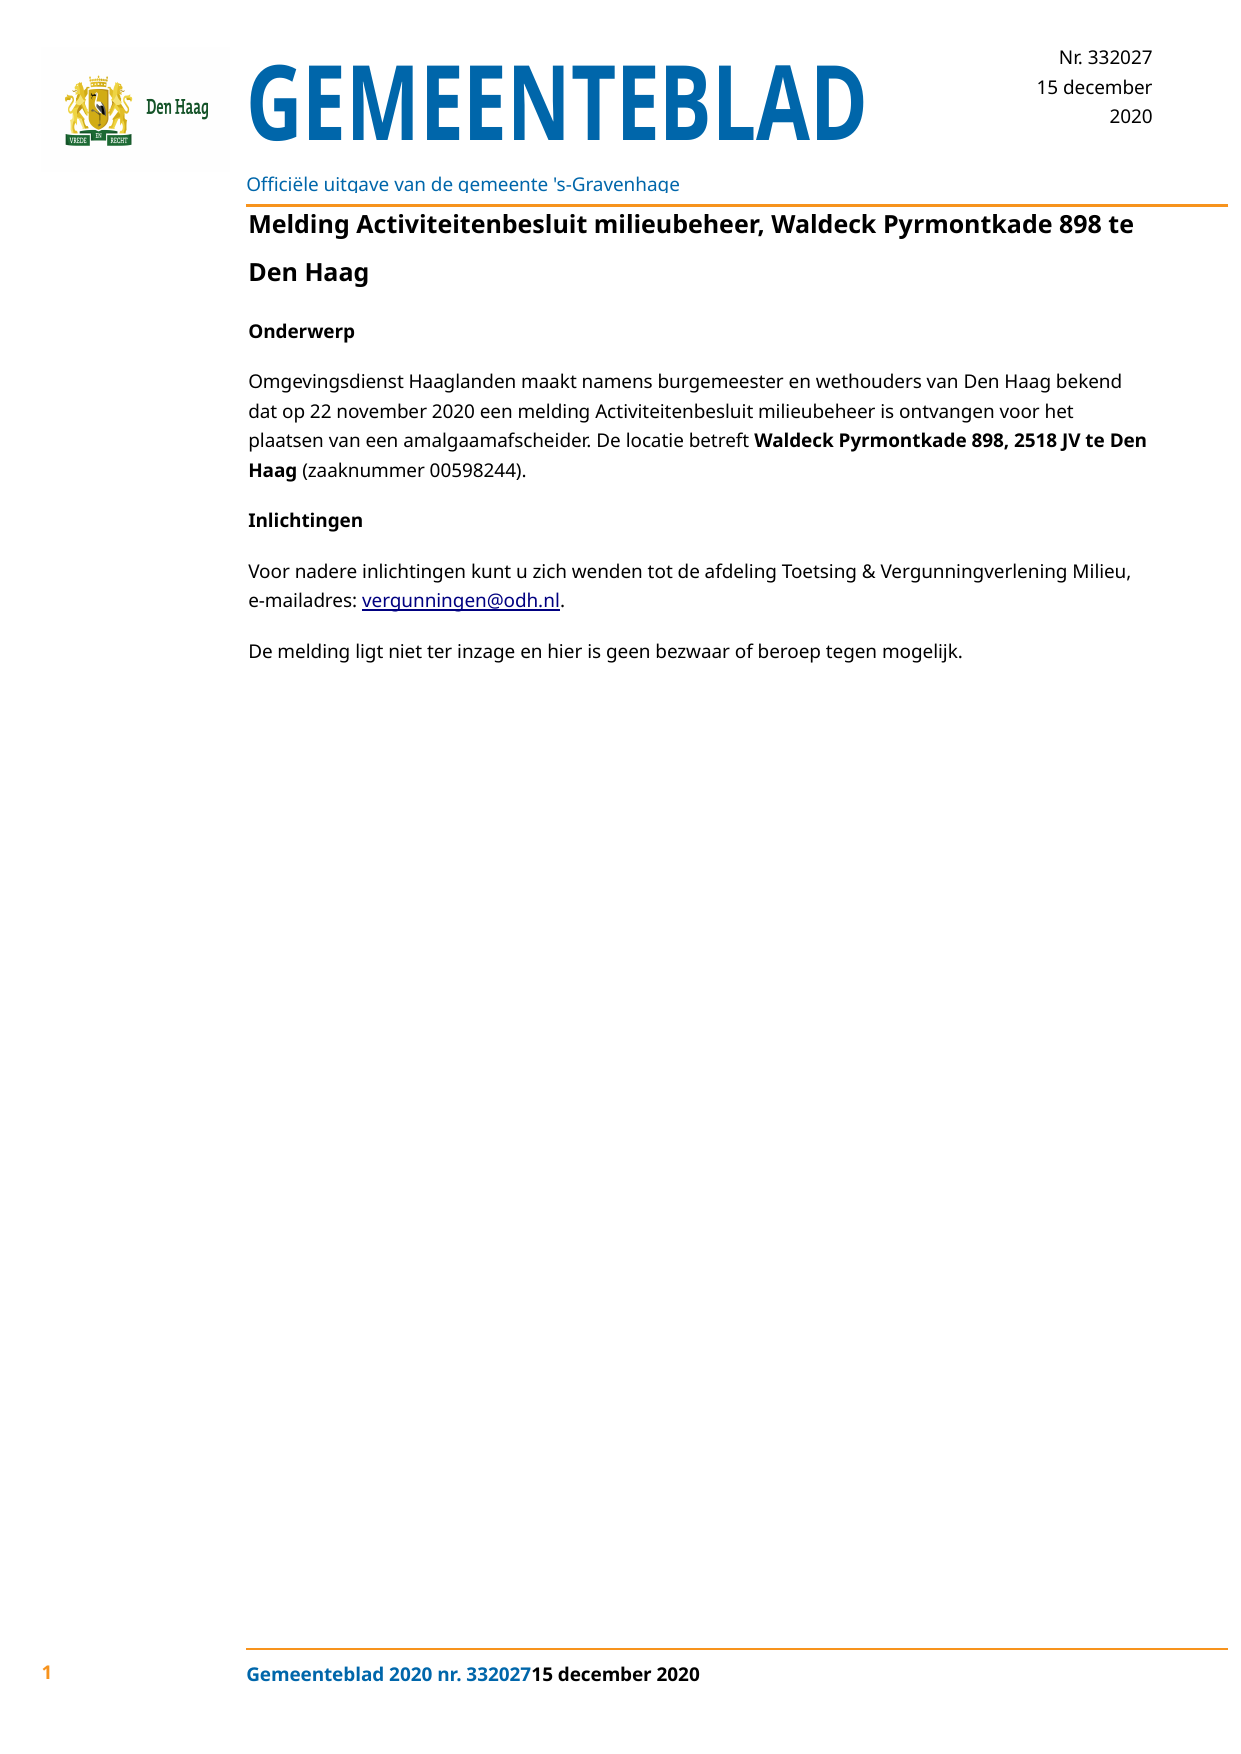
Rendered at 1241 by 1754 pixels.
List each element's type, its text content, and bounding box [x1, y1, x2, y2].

text Omgevingsdienst Haaglanden maakt namens burgemeester en wethouders van Den Haag bekend dat op 22 november 2020 een melding Activiteitenbesluit milieubeheer is ontvangen voor het plaatsen van een amalgaamafscheider. De locatie betreft Waldeck Pyrmontkade 898, 2518 JV te Den Haag (zaaknummer 00598244). [248, 368, 1152, 483]
text Melding Activiteitenbesluit milieubeheer, Waldeck Pyrmontkade 898 te Den Haag [248, 207, 1152, 288]
text Onderwerp [248, 318, 1152, 344]
text Voor nadere inlichtingen kunt u zich wenden tot de afdeling Toetsing & Vergunningverlening Milieu, e-mailadres: vergunningen@odh.nl. [248, 558, 1152, 613]
text De melding ligt niet ter inzage en hier is geen bezwaar of beroep tegen mogelijk. [248, 638, 1152, 664]
picture [41, 47, 231, 172]
text Inlichtingen [248, 507, 1152, 533]
